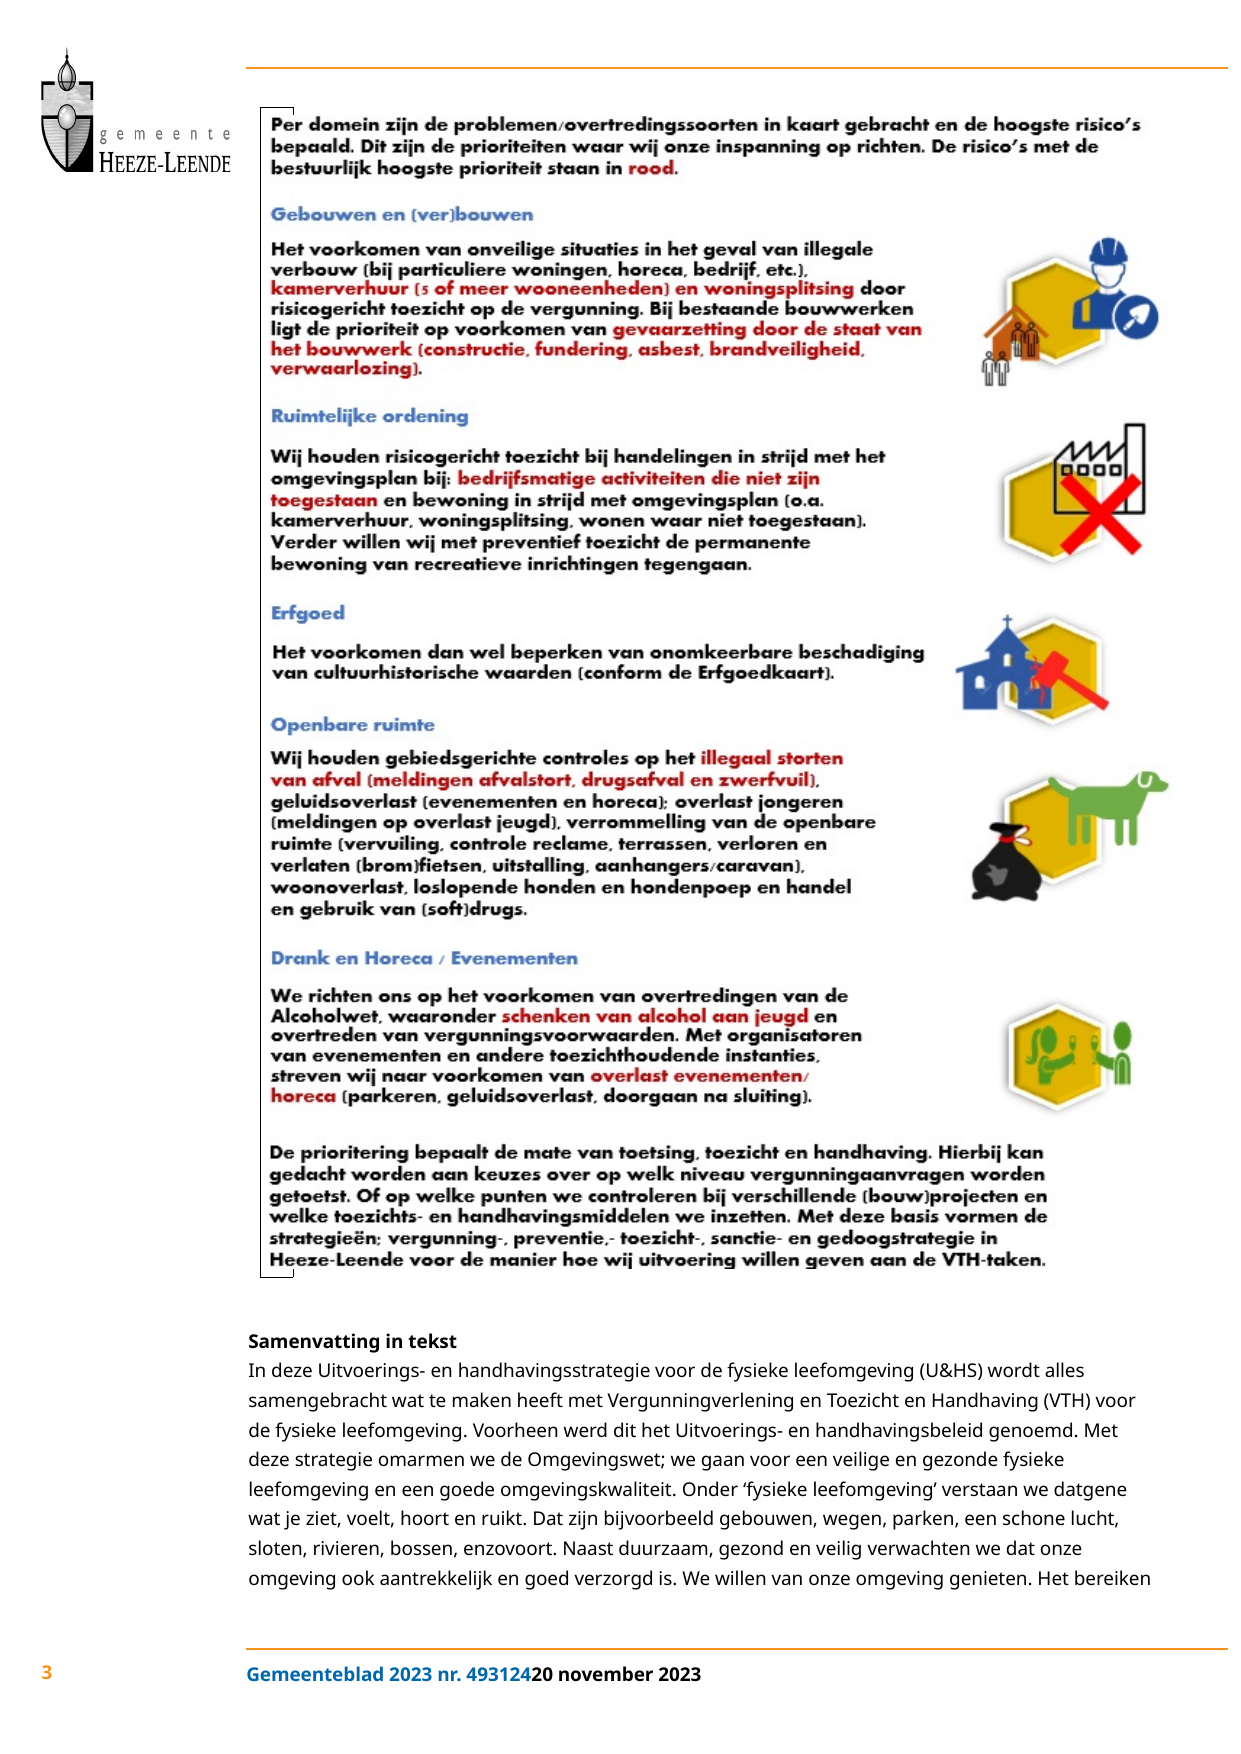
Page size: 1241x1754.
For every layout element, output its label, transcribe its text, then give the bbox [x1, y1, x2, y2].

text Samenvatting in tekst [248, 1328, 1152, 1354]
text In deze Uitvoerings- en handhavingsstrategie voor de fysieke leefomgeving (U&HS) wordt alles samengebracht wat te maken heeft met Vergunningverlening en Toezicht en Handhaving (VTH) voor de fysieke leefomgeving. Voorheen werd dit het Uitvoerings- en handhavingsbeleid genoemd. Met deze strategie omarmen we de Omgevingswet; we gaan voor een veilige en gezonde fysieke leefomgeving en een goede omgevingskwaliteit. Onder ‘fysieke leefomgeving’ verstaan we datgene wat je ziet, voelt, hoort en ruikt. Dat zijn bijvoorbeeld gebouwen, wegen, parken, een schone lucht, sloten, rivieren, bossen, enzovoort. Naast duurzaam, gezond en veilig verwachten we dat onze omgeving ook aantrekkelijk en goed verzorgd is. We willen van onze omgeving genieten. Het bereiken [248, 1358, 1152, 1590]
picture [268, 115, 1173, 1269]
picture [41, 47, 231, 172]
